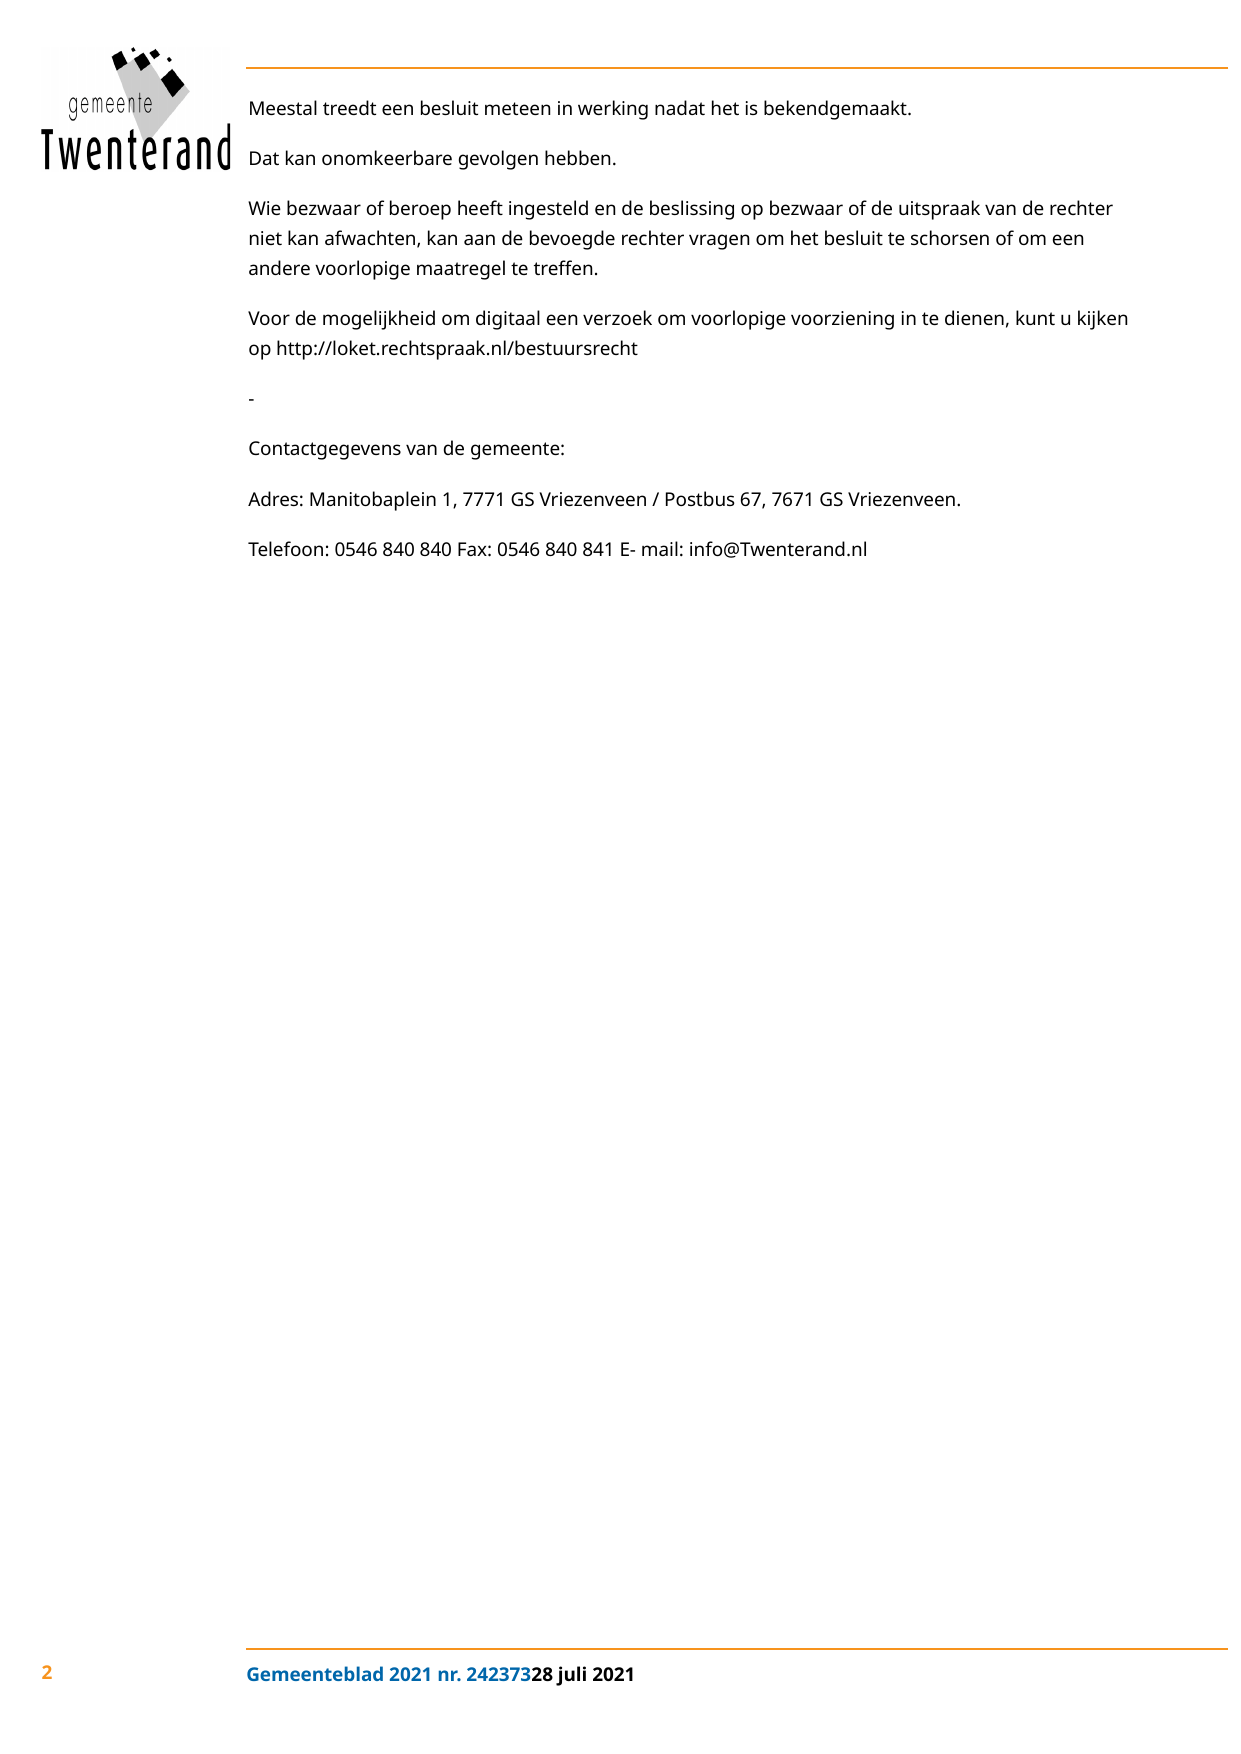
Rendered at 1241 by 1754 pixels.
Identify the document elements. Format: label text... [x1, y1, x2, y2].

text Wie bezwaar of beroep heeft ingesteld en de beslissing op bezwaar of de uitspraak van de rechter niet kan afwachten, kan aan de bevoegde rechter vragen om het besluit te schorsen of om een andere voorlopige maatregel te treffen. [248, 196, 1152, 281]
text Adres: Manitobaplein 1, 7771 GS Vriezenveen / Postbus 67, 7671 GS Vriezenveen. [248, 486, 1152, 512]
text Dat kan onomkeerbare gevolgen hebben. [248, 145, 1152, 171]
text - [248, 385, 1152, 411]
text Telefoon: 0546 840 840 Fax: 0546 840 841 E- mail: info@Twenterand.nl [248, 536, 1152, 562]
picture [41, 47, 231, 172]
text Voor de mogelijkheid om digitaal een verzoek om voorlopige voorziening in te dienen, kunt u kijken op http://loket.rechtspraak.nl/bestuursrecht [248, 305, 1152, 361]
text Contactgegevens van de gemeente: [248, 436, 1152, 461]
text Meestal treedt een besluit meteen in werking nadat het is bekendgemaakt. [248, 95, 1152, 121]
